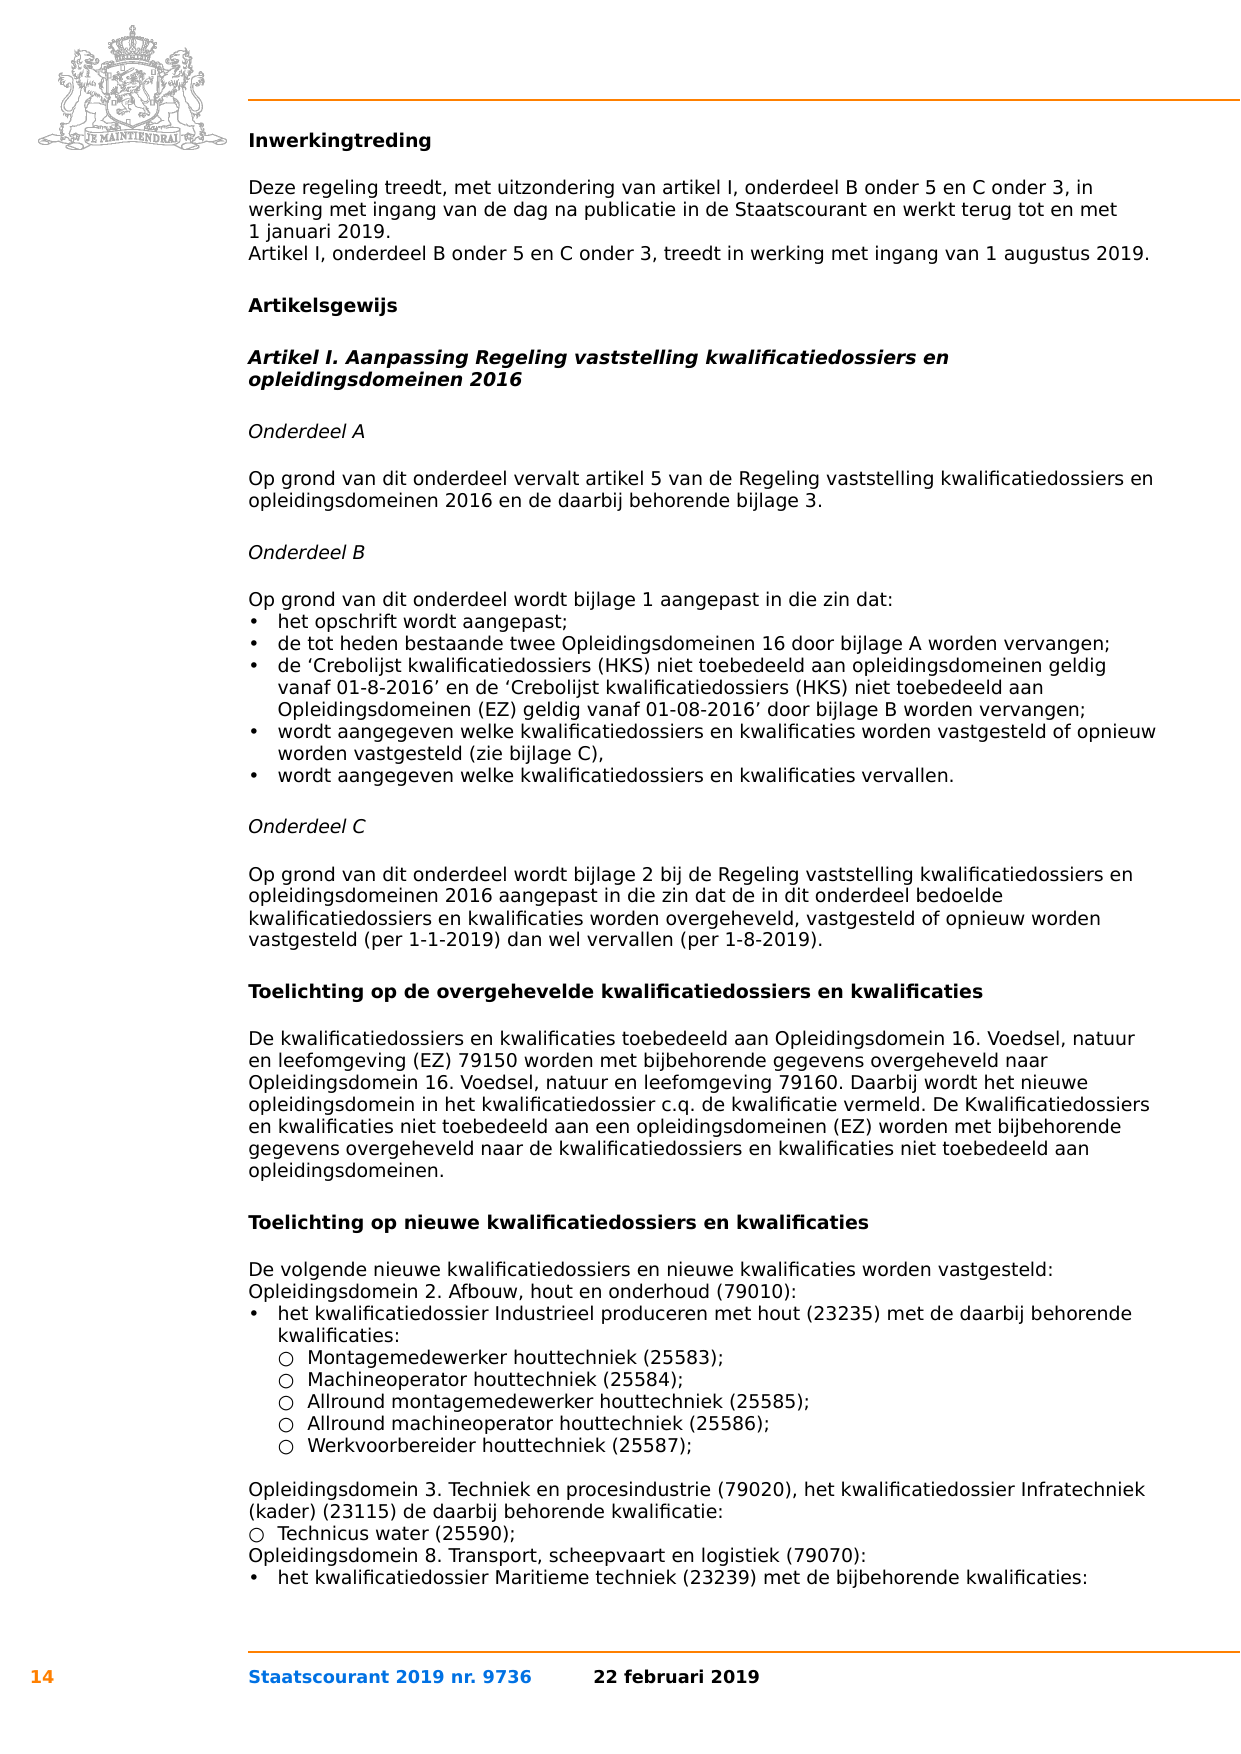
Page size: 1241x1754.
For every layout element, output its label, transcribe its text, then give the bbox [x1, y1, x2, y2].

subtitle Artikel I. Aanpassing Regeling vaststelling kwalificatiedossiers en opleidingsdomeinen 2016 [248, 347, 1163, 391]
text Op grond van dit onderdeel wordt bijlage 1 aangepast in die zin dat: [248, 589, 1163, 611]
subtitle Onderdeel B [248, 542, 1163, 564]
text ○ Allround machineoperator houttechniek (25586); [278, 1413, 1163, 1435]
subtitle Artikelsgewijs [248, 295, 1163, 317]
subtitle Toelichting op de overgehevelde kwalificatiedossiers en kwalificaties [248, 981, 1163, 1003]
text ○ Machineoperator houttechniek (25584); [278, 1369, 1163, 1391]
subtitle Onderdeel A [248, 421, 1163, 443]
text • wordt aangegeven welke kwalificatiedossiers en kwalificaties vervallen. [248, 764, 1163, 786]
picture [38, 25, 227, 150]
text Opleidingsdomein 8. Transport, scheepvaart en logistiek (79070): [248, 1545, 1163, 1567]
text Artikel I, onderdeel B onder 5 en C onder 3, treedt in werking met ingang van 1 augustus 2019. [248, 243, 1163, 265]
text Opleidingsdomein 3. Techniek en procesindustrie (79020), het kwalificatiedossier Infratechniek (kader) (23115) de daarbij behorende kwalificatie: [248, 1479, 1163, 1523]
text • het opschrift wordt aangepast; [248, 611, 1163, 633]
text De kwalificatiedossiers en kwalificaties toebedeeld aan Opleidingsdomein 16. Voedsel, natuur en leefomgeving (EZ) 79150 worden met bijbehorende gegevens overgeheveld naar Opleidingsdomein 16. Voedsel, natuur en leefomgeving 79160. Daarbij wordt het nieuwe opleidingsdomein in het kwalificatiedossier c.q. de kwalificatie vermeld. De Kwalificatiedossiers en kwalificaties niet toebedeeld aan een opleidingsdomeinen (EZ) worden met bijbehorende gegevens overgeheveld naar de kwalificatiedossiers en kwalificaties niet toebedeeld aan opleidingsdomeinen. [248, 1028, 1163, 1182]
text • de ‘Crebolijst kwalificatiedossiers (HKS) niet toebedeeld aan opleidingsdomeinen geldig vanaf 01-8-2016’ en de ‘Crebolijst kwalificatiedossiers (HKS) niet toebedeeld aan Opleidingsdomeinen (EZ) geldig vanaf 01-08-2016’ door bijlage B worden vervangen; [248, 654, 1163, 721]
text Op grond van dit onderdeel wordt bijlage 2 bij de Regeling vaststelling kwalificatiedossiers en opleidingsdomeinen 2016 aangepast in die zin dat de in dit onderdeel bedoelde kwalificatiedossiers en kwalificaties worden overgeheveld, vastgesteld of opnieuw worden vastgesteld (per 1-1-2019) dan wel vervallen (per 1-8-2019). [248, 863, 1163, 951]
text De volgende nieuwe kwalificatiedossiers en nieuwe kwalificaties worden vastgesteld: [248, 1259, 1163, 1281]
text • het kwalificatiedossier Maritieme techniek (23239) met de bijbehorende kwalificaties: [248, 1567, 1163, 1589]
text Deze regeling treedt, met uitzondering van artikel I, onderdeel B onder 5 en C onder 3, in werking met ingang van de dag na publicatie in de Staatscourant en werkt terug tot en met 1 januari 2019. [248, 177, 1163, 243]
text • het kwalificatiedossier Industrieel produceren met hout (23235) met de daarbij behorende kwalificaties: [248, 1303, 1163, 1347]
text ○ Allround montagemedewerker houttechniek (25585); [278, 1391, 1163, 1413]
subtitle Onderdeel C [248, 816, 1163, 838]
text • de tot heden bestaande twee Opleidingsdomeinen 16 door bijlage A worden vervangen; [248, 633, 1163, 654]
text Op grond van dit onderdeel vervalt artikel 5 van de Regeling vaststelling kwalificatiedossiers en opleidingsdomeinen 2016 en de daarbij behorende bijlage 3. [248, 468, 1163, 512]
text ○ Werkvoorbereider houttechniek (25587); [278, 1435, 1163, 1457]
text ○ Technicus water (25590); [248, 1523, 1163, 1545]
text • wordt aangegeven welke kwalificatiedossiers en kwalificaties worden vastgesteld of opnieuw worden vastgesteld (zie bijlage C), [248, 721, 1163, 764]
text Opleidingsdomein 2. Afbouw, hout en onderhoud (79010): [248, 1281, 1163, 1303]
subtitle Inwerkingtreding [248, 130, 1163, 152]
text ○ Montagemedewerker houttechniek (25583); [278, 1347, 1163, 1369]
subtitle Toelichting op nieuwe kwalificatiedossiers en kwalificaties [248, 1212, 1163, 1234]
